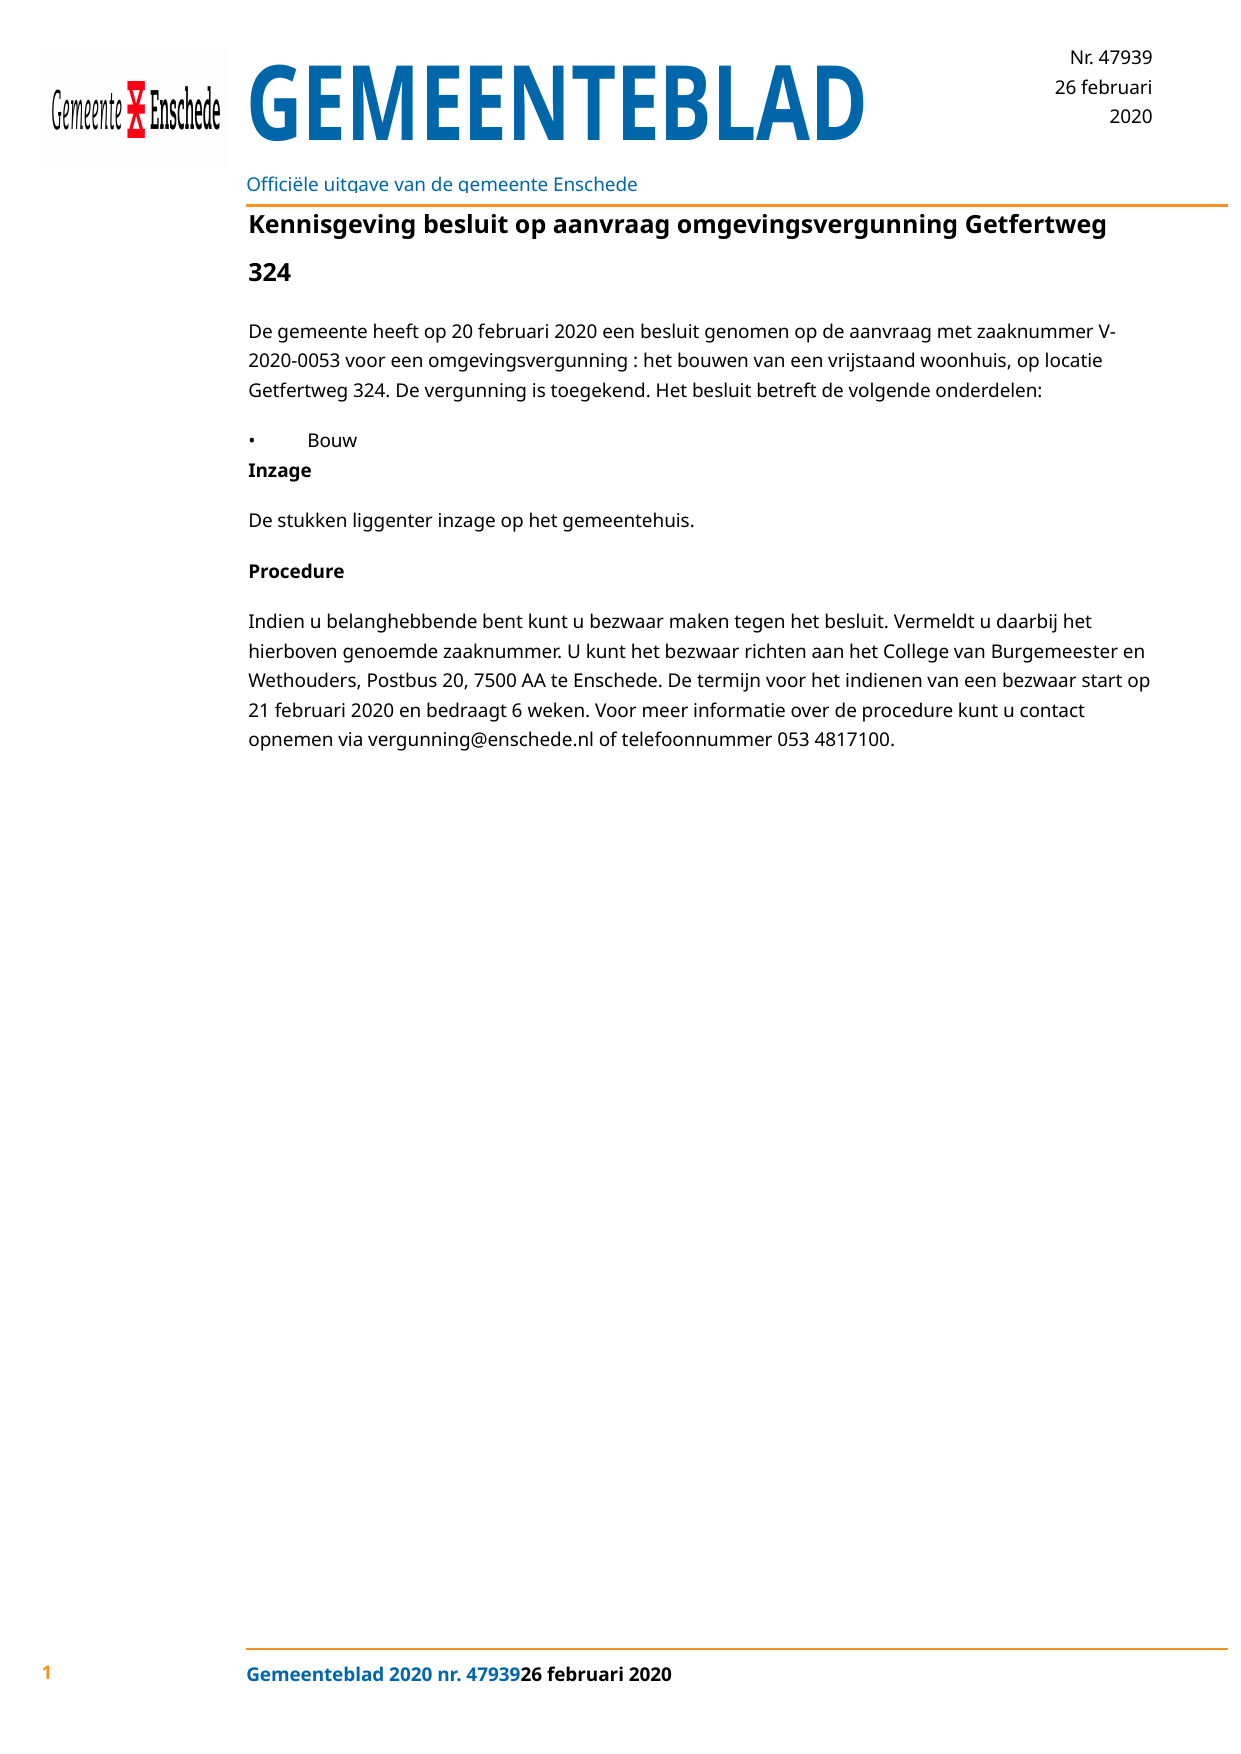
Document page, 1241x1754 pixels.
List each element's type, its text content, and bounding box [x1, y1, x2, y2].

text Kennisgeving besluit op aanvraag omgevingsvergunning Getfertweg 324 [248, 207, 1152, 288]
text De stukken liggenter inzage op het gemeentehuis. [248, 507, 1152, 533]
text De gemeente heeft op 20 februari 2020 een besluit genomen op de aanvraag met zaaknummer V-2020-0053 voor een omgevingsvergunning : het bouwen van een vrijstaand woonhuis, op locatie Getfertweg 324. De vergunning is toegekend. Het besluit betreft de volgende onderdelen: [248, 318, 1152, 403]
list Bouw [248, 427, 1152, 453]
text Indien u belanghebbende bent kunt u bezwaar maken tegen het besluit. Vermeldt u daarbij het hierboven genoemde zaaknummer. U kunt het bezwaar richten aan het College van Burgemees­ter en Wethouders, Postbus 20, 7500 AA te Enschede. De termijn voor het indienen van een bezwaar start op 21 februari 2020 en bedraagt 6 weken. Voor meer informatie over de procedure kunt u contact opnemen via vergunning@enschede.nl of telefoonnummer 053 4817100. [248, 608, 1152, 752]
text Procedure [248, 558, 1152, 584]
picture [41, 47, 231, 172]
text Inzage [248, 457, 1152, 483]
